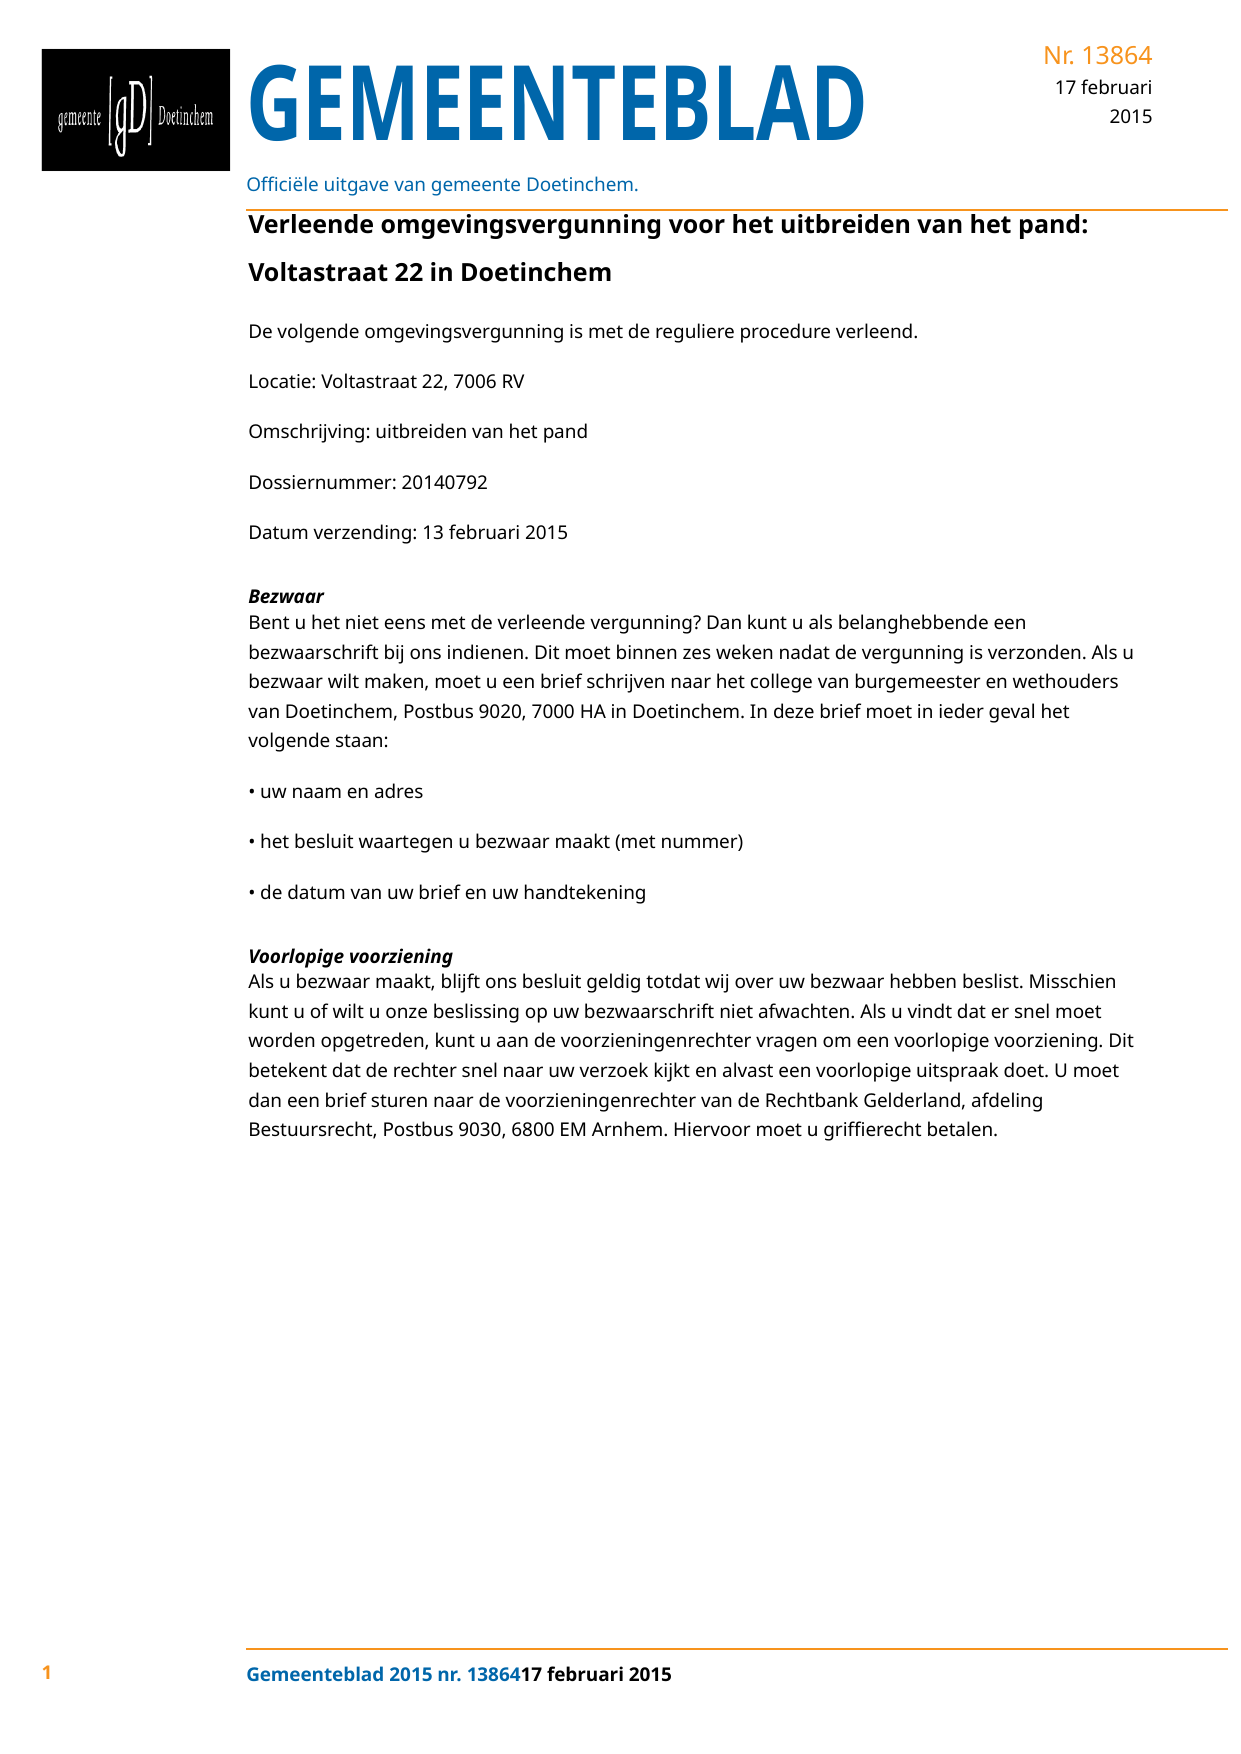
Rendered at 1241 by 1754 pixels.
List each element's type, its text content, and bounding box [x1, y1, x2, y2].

text Dossiernummer: 20140792 [248, 469, 1152, 495]
text Voorlopige voorziening [248, 943, 1152, 968]
text De volgende omgevingsvergunning is met de reguliere procedure verleend. [248, 318, 1152, 344]
picture [41, 47, 231, 172]
text • de datum van uw brief en uw handtekening [248, 879, 1152, 904]
text Als u bezwaar maakt, blijft ons besluit geldig totdat wij over uw bezwaar hebben beslist. Misschien kunt u of wilt u onze beslissing op uw bezwaarschrift niet afwachten. Als u vindt dat er snel moet worden opgetreden, kunt u aan de voorzieningenrechter vragen om een voorlopige voorziening. Dit betekent dat de rechter snel naar uw verzoek kijkt en alvast een voorlopige uitspraak doet. U moet dan een brief sturen naar de voorzieningenrechter van de Rechtbank Gelderland, afdeling Bestuursrecht, Postbus 9030, 6800 EM Arnhem. Hiervoor moet u griffierecht betalen. [248, 968, 1152, 1142]
text Bent u het niet eens met de verleende vergunning? Dan kunt u als belanghebbende een bezwaarschrift bij ons indienen. Dit moet binnen zes weken nadat de vergunning is verzonden. Als u bezwaar wilt maken, moet u een brief schrijven naar het college van burgemeester en wethouders van Doetinchem, Postbus 9020, 7000 HA in Doetinchem. In deze brief moet in ieder geval het volgende staan: [248, 609, 1152, 753]
text • het besluit waartegen u bezwaar maakt (met nummer) [248, 828, 1152, 854]
text Locatie: Voltastraat 22, 7006 RV [248, 368, 1152, 394]
text Datum verzending: 13 februari 2015 [248, 519, 1152, 545]
text Verleende omgevingsvergunning voor het uitbreiden van het pand: Voltastraat 22 in Doetinchem [248, 211, 1152, 288]
text Omschrijving: uitbreiden van het pand [248, 419, 1152, 444]
text • uw naam en adres [248, 778, 1152, 804]
text Bezwaar [248, 583, 1152, 609]
